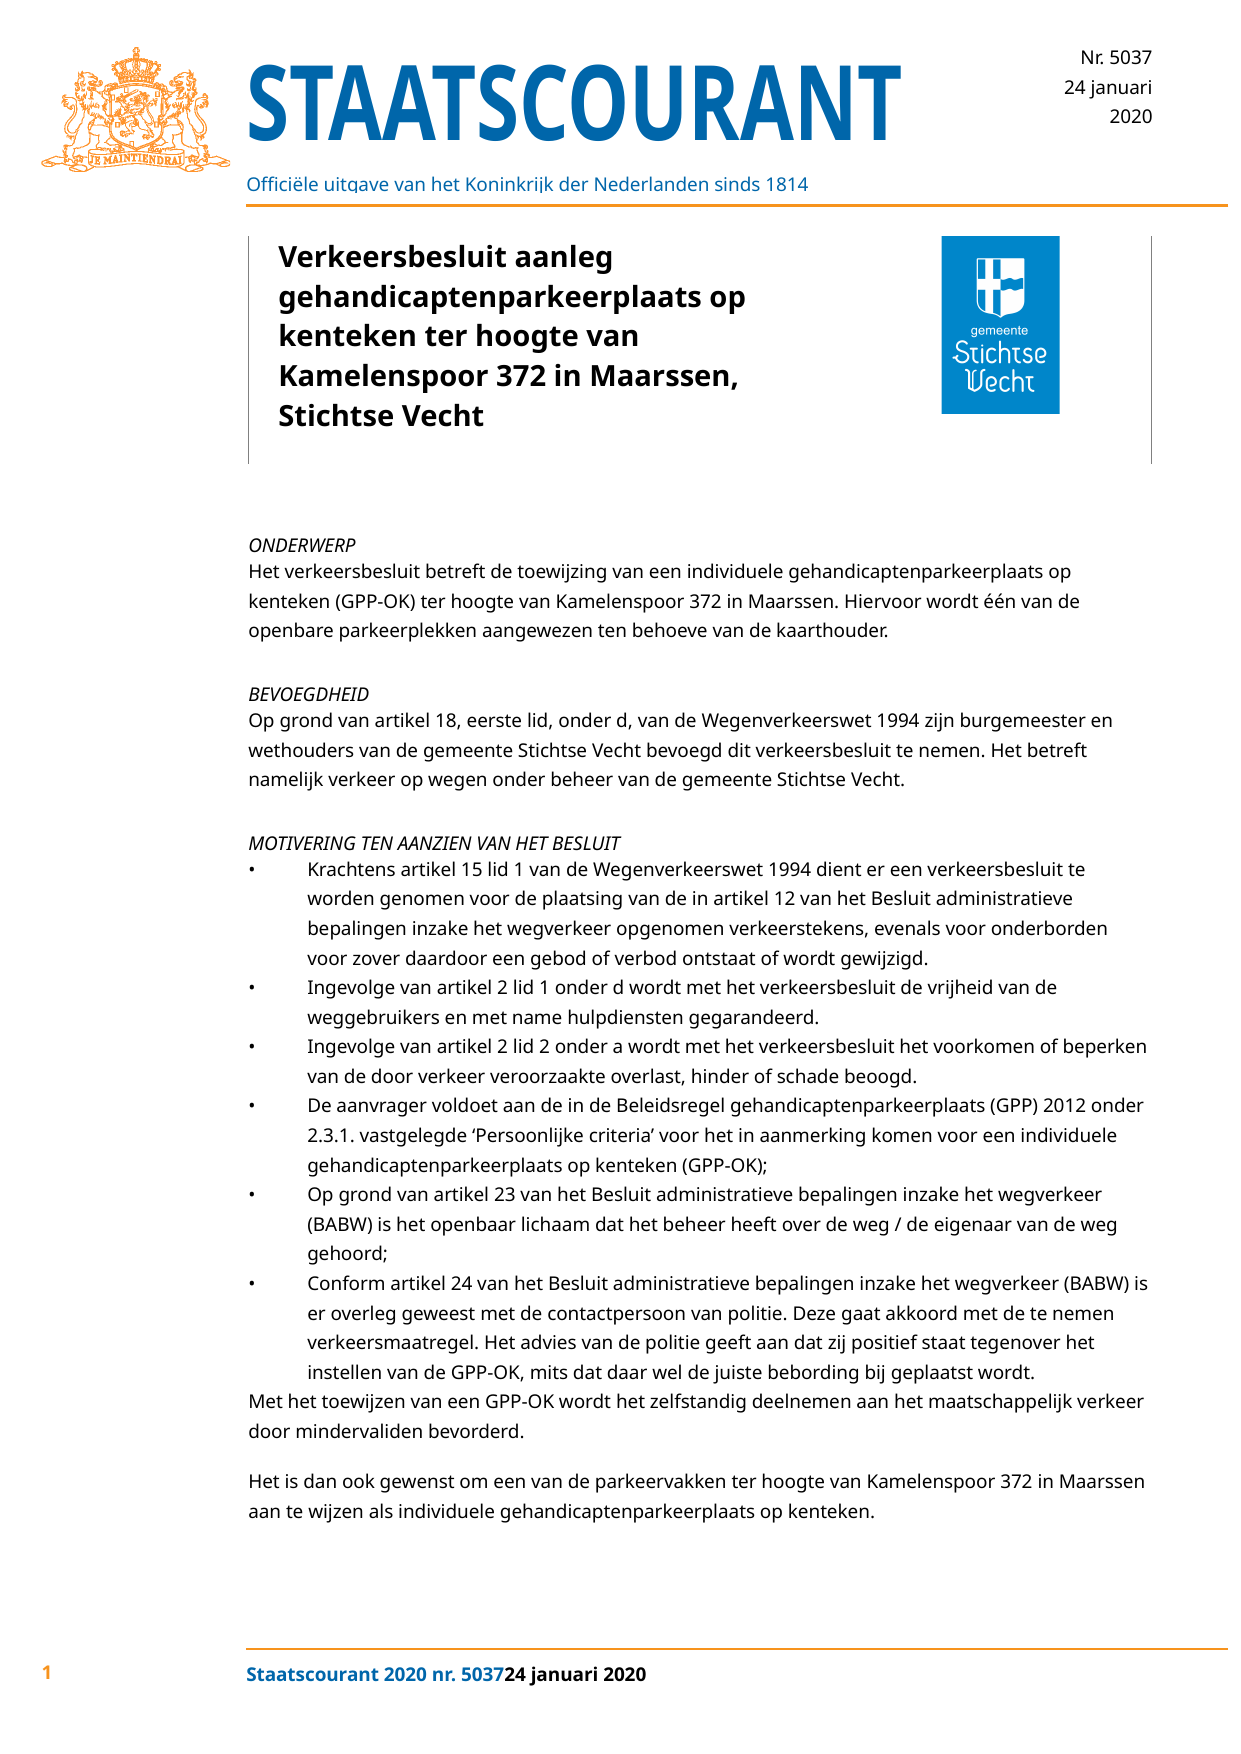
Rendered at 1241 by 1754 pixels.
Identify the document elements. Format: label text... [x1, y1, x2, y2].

picture [971, 348, 977, 359]
text Op grond van artikel 18, eerste lid, onder d, van de Wegenverkeerswet 1994 zijn burgemeester en wethouders van de gemeente Stichtse Vecht bevoegd dit verkeersbesluit te nemen. Het betreft namelijk verkeer op wegen onder beheer van de gemeente Stichtse Vecht. [248, 707, 1152, 792]
table_header [850, 236, 941, 413]
picture [41, 47, 231, 172]
list Ingevolge van artikel 2 lid 1 onder d wordt met het verkeersbesluit de vrijheid van de weggebruikers en met name hulpdiensten gegarandeerd. [248, 974, 1152, 1030]
text Met het toewijzen van een GPP-OK wordt het zelfstandig deelnemen aan het maatschappelijk verkeer door mindervaliden bevorderd. [248, 1388, 1152, 1444]
list Krachtens artikel 15 lid 1 van de Wegenverkeerswet 1994 dient er een verkeersbesluit te worden genomen voor de plaatsing van de in artikel 12 van het Besluit administratieve bepalingen inzake het wegverkeer opgenomen verkeerstekens, evenals voor onderborden voor zover daardoor een gebod of verbod ontstaat of wordt gewijzigd. [248, 856, 1152, 971]
text Het is dan ook gewenst om een van de parkeervakken ter hoogte van Kamelenspoor 372 in Maarssen aan te wijzen als individuele gehandicaptenparkeerplaats op kenteken. [248, 1468, 1152, 1524]
table_header [1060, 236, 1151, 413]
picture [1027, 377, 1032, 389]
picture [1013, 348, 1019, 359]
list De aanvrager voldoet aan de in de Beleidsregel gehandicaptenparkeerplaats (GPP) 2012 onder 2.3.1. vastgelegde ‘Persoonlijke criteria’ voor het in aanmerking komen voor een individuele gehandicaptenparkeerplaats op kenteken (GPP-OK); [248, 1093, 1152, 1178]
picture [977, 259, 1000, 313]
list Conform artikel 24 van het Besluit administratieve bepalingen inzake het wegverkeer (BABW) is er overleg geweest met de contactpersoon van politie. Deze gaat akkoord met de te nemen verkeersmaatregel. Het advies van de politie geeft aan dat zij positief staat tegenover het instellen van de GPP-OK, mits dat daar wel de juiste bebording bij geplaatst wordt. [248, 1270, 1152, 1385]
table_header [850, 414, 1151, 464]
text MOTIVERING TEN AANZIEN VAN HET BESLUIT [248, 830, 1152, 856]
picture [1013, 370, 1020, 391]
table_header Verkeersbesluit aanleg gehandicaptenparkeerplaats op kenteken ter hoogte van Kamelenspoor 372 in Maarssen, Stichtse Vecht [249, 236, 850, 464]
text Het verkeersbesluit betreft de toewijzing van een individuele gehandicaptenparkeerplaats op kenteken (GPP-OK) ter hoogte van Kamelenspoor 372 in Maarssen. Hiervoor wordt één van de openbare parkeerplekken aangewezen ten behoeve van de kaarthouder. [248, 558, 1152, 643]
text BEVOEGDHEID [248, 681, 1152, 707]
list Op grond van artikel 23 van het Besluit administratieve bepalingen inzake het wegverkeer (BABW) is het openbaar lichaam dat het beheer heeft over de weg / de eigenaar van de weg gehoord; [248, 1181, 1152, 1266]
text ONDERWERP [248, 533, 1152, 558]
list Ingevolge van artikel 2 lid 2 onder a wordt met het verkeersbesluit het voorkomen of beperken van de door verkeer veroorzaakte overlast, hinder of schade beoogd. [248, 1033, 1152, 1089]
picture [1001, 259, 1024, 279]
picture [1000, 289, 1024, 317]
